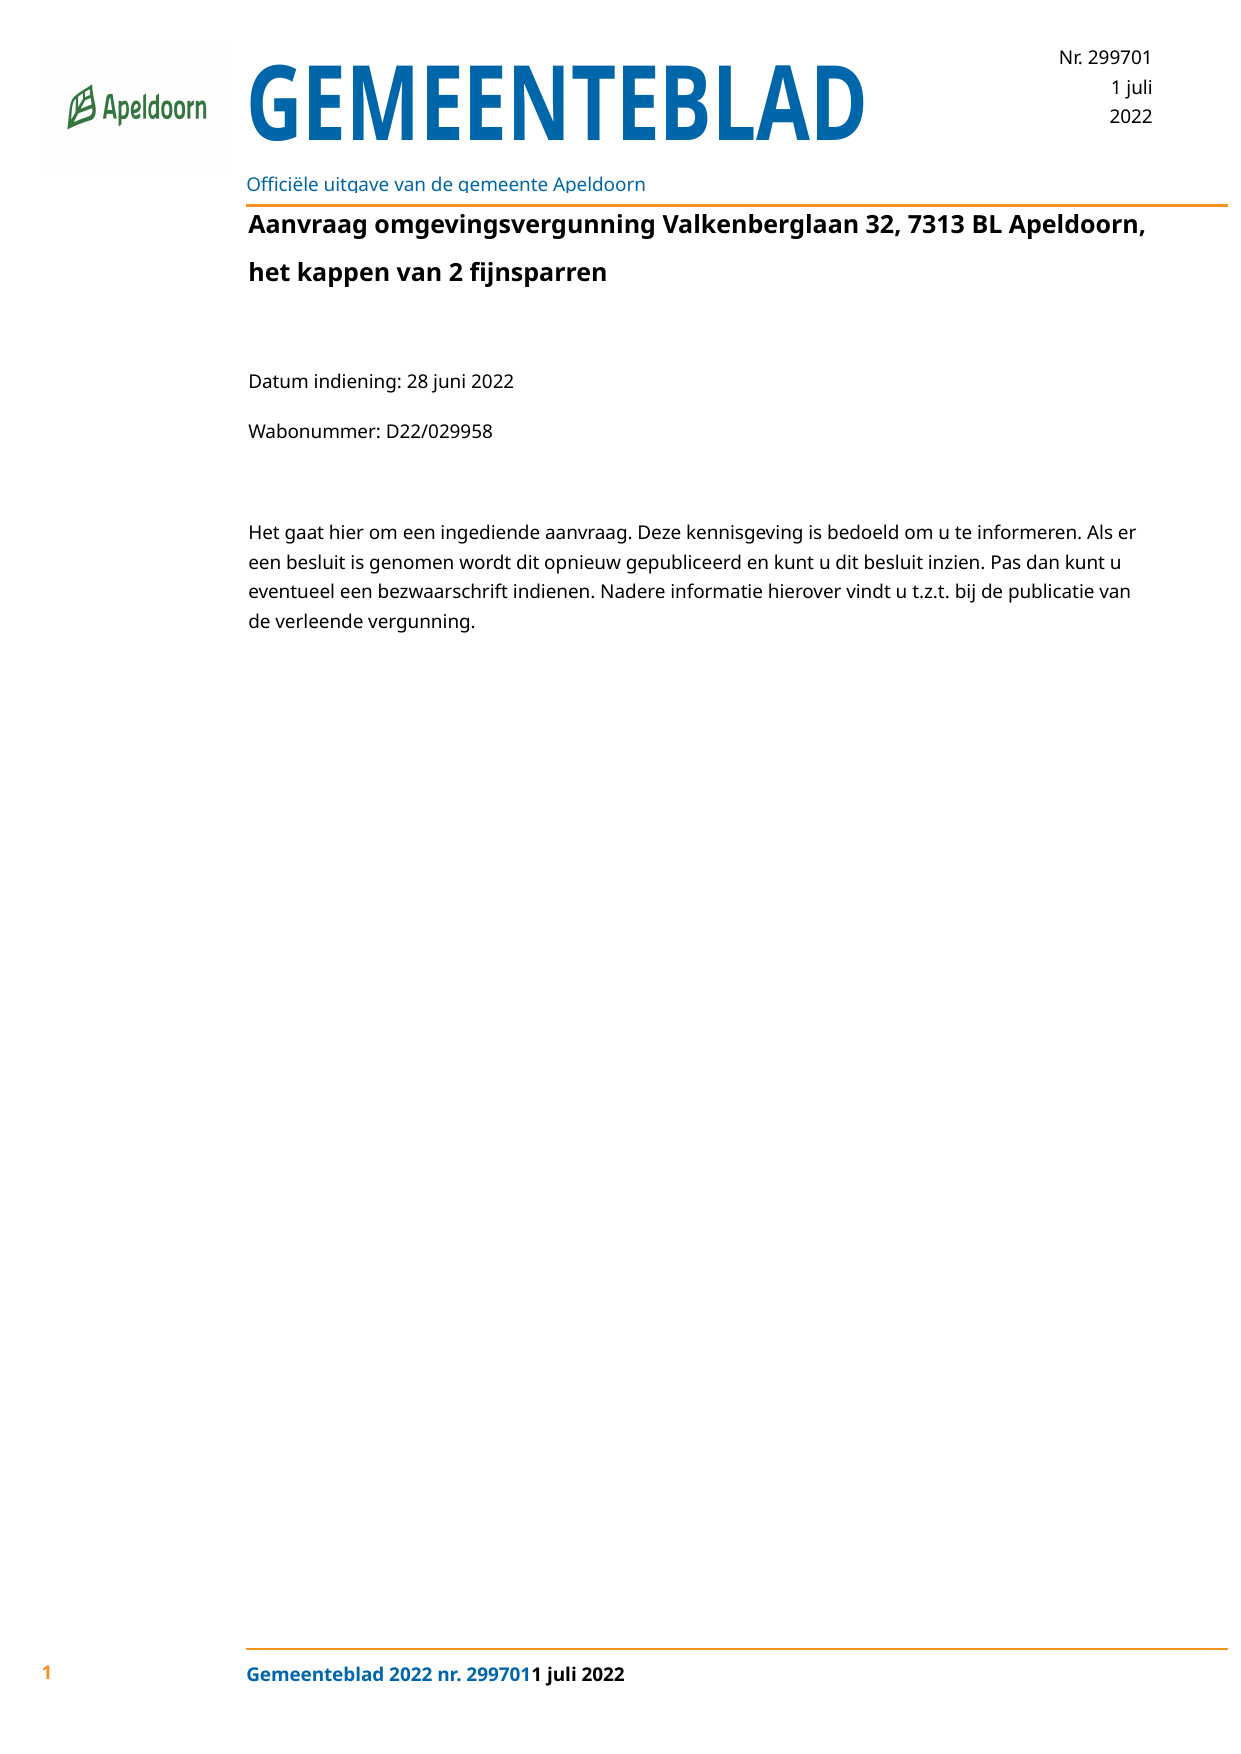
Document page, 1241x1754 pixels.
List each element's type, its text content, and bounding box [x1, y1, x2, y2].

picture [41, 47, 231, 172]
text Wabonummer: D22/029958 [248, 419, 1152, 444]
text Datum indiening: 28 juni 2022 [248, 368, 1152, 394]
text Aanvraag omgevingsvergunning Valkenberglaan 32, 7313 BL Apeldoorn, het kappen van 2 fijnsparren [248, 207, 1152, 288]
text Het gaat hier om een ingediende aanvraag. Deze kennisgeving is bedoeld om u te informeren. Als er een besluit is genomen wordt dit opnieuw gepubliceerd en kunt u dit besluit inzien. Pas dan kunt u eventueel een bezwaarschrift indienen. Nadere informatie hierover vindt u t.z.t. bij de publicatie van de verleende vergunning. [248, 519, 1152, 634]
